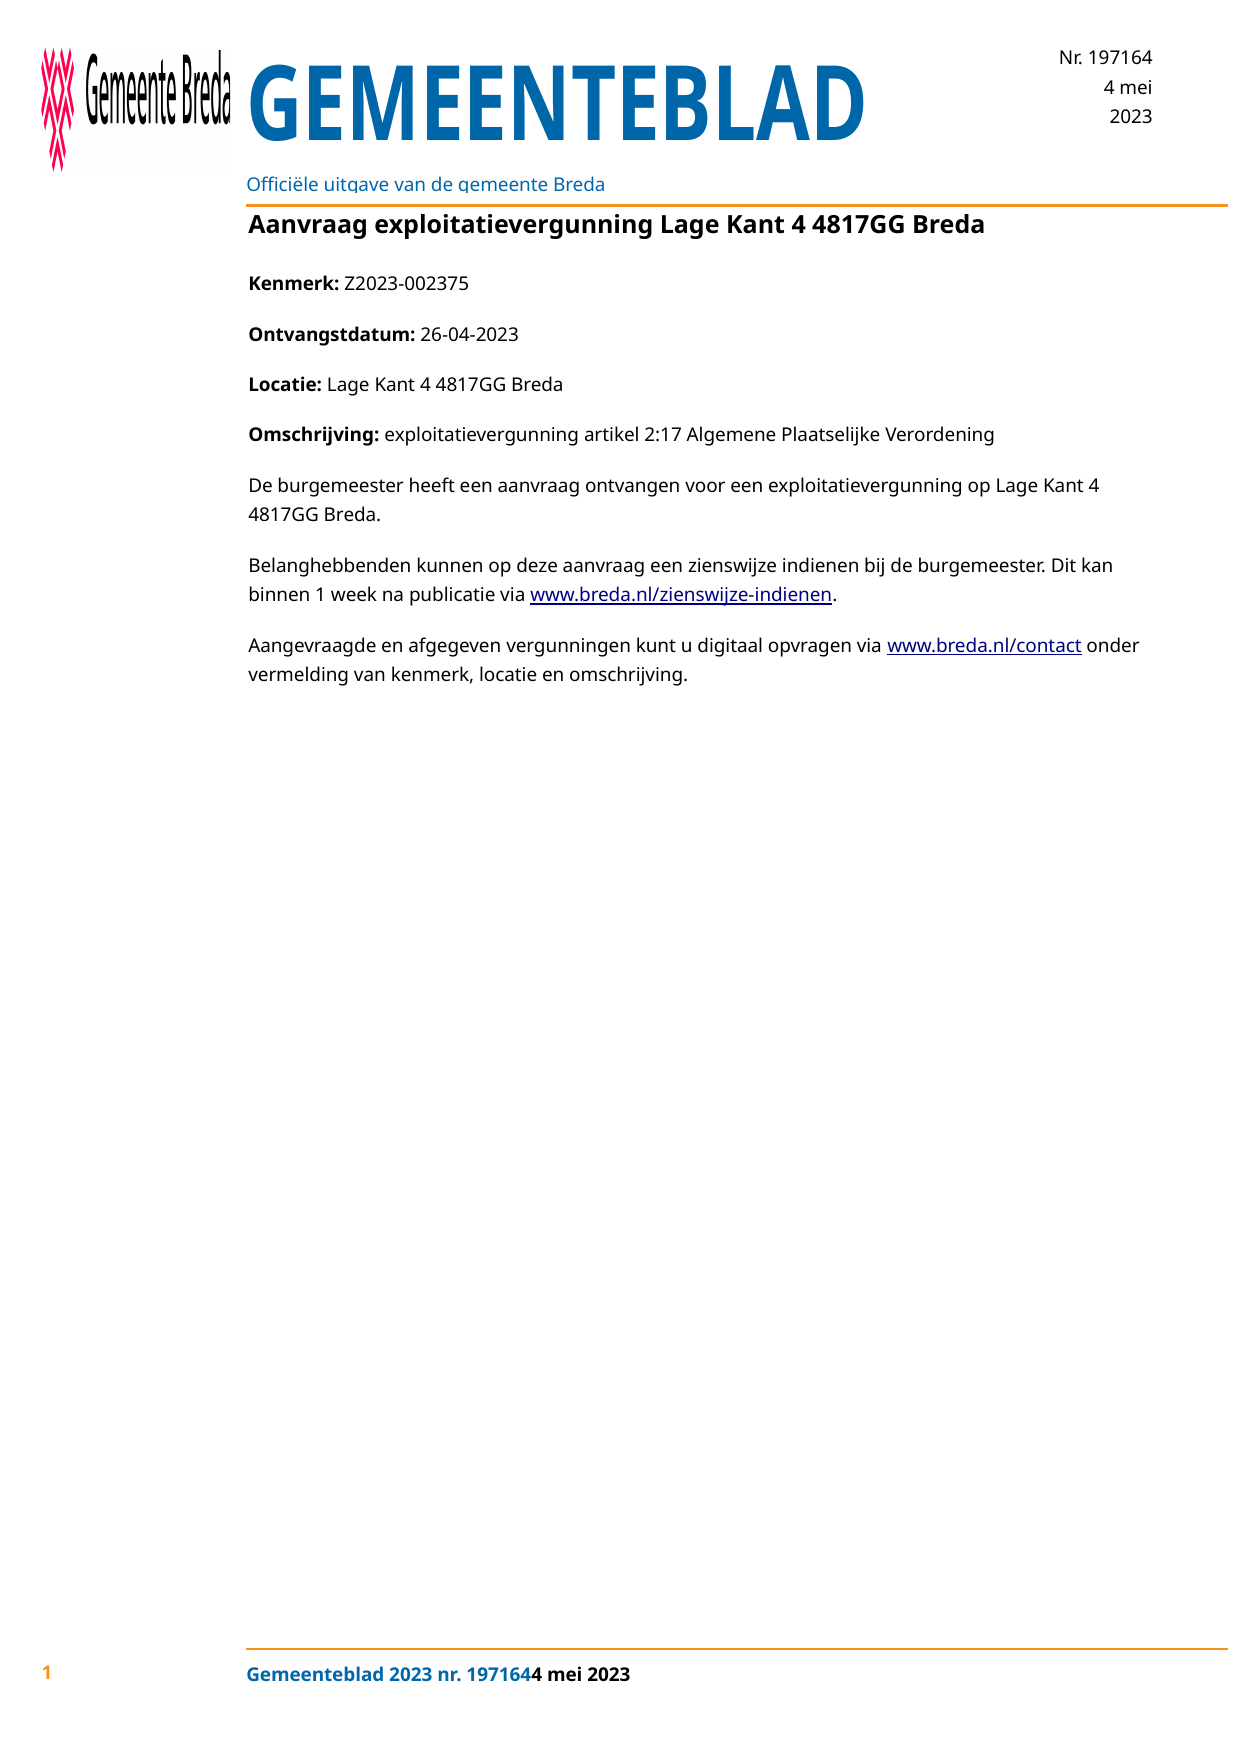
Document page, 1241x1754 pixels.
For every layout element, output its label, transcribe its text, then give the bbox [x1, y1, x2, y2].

text Belanghebbenden kunnen op deze aanvraag een zienswijze indienen bij de burgemeester. Dit kan binnen 1 week na publicatie via www.breda.nl/zienswijze-indienen. [248, 552, 1152, 607]
picture [41, 47, 231, 172]
text Aanvraag exploitatievergunning Lage Kant 4 4817GG Breda [248, 207, 1152, 241]
text Locatie: Lage Kant 4 4817GG Breda [248, 371, 1152, 397]
text Omschrijving: exploitatievergunning artikel 2:17 Algemene Plaatselijke Verordening [248, 422, 1152, 447]
text Ontvangstdatum: 26-04-2023 [248, 321, 1152, 346]
text Aangevraagde en afgegeven vergunningen kunt u digitaal opvragen via www.breda.nl/contact onder vermelding van kenmerk, locatie en omschrijving. [248, 632, 1152, 687]
text Kenmerk: Z2023-002375 [248, 270, 1152, 296]
text De burgemeester heeft een aanvraag ontvangen voor een exploitatievergunning op Lage Kant 4 4817GG Breda. [248, 472, 1152, 527]
